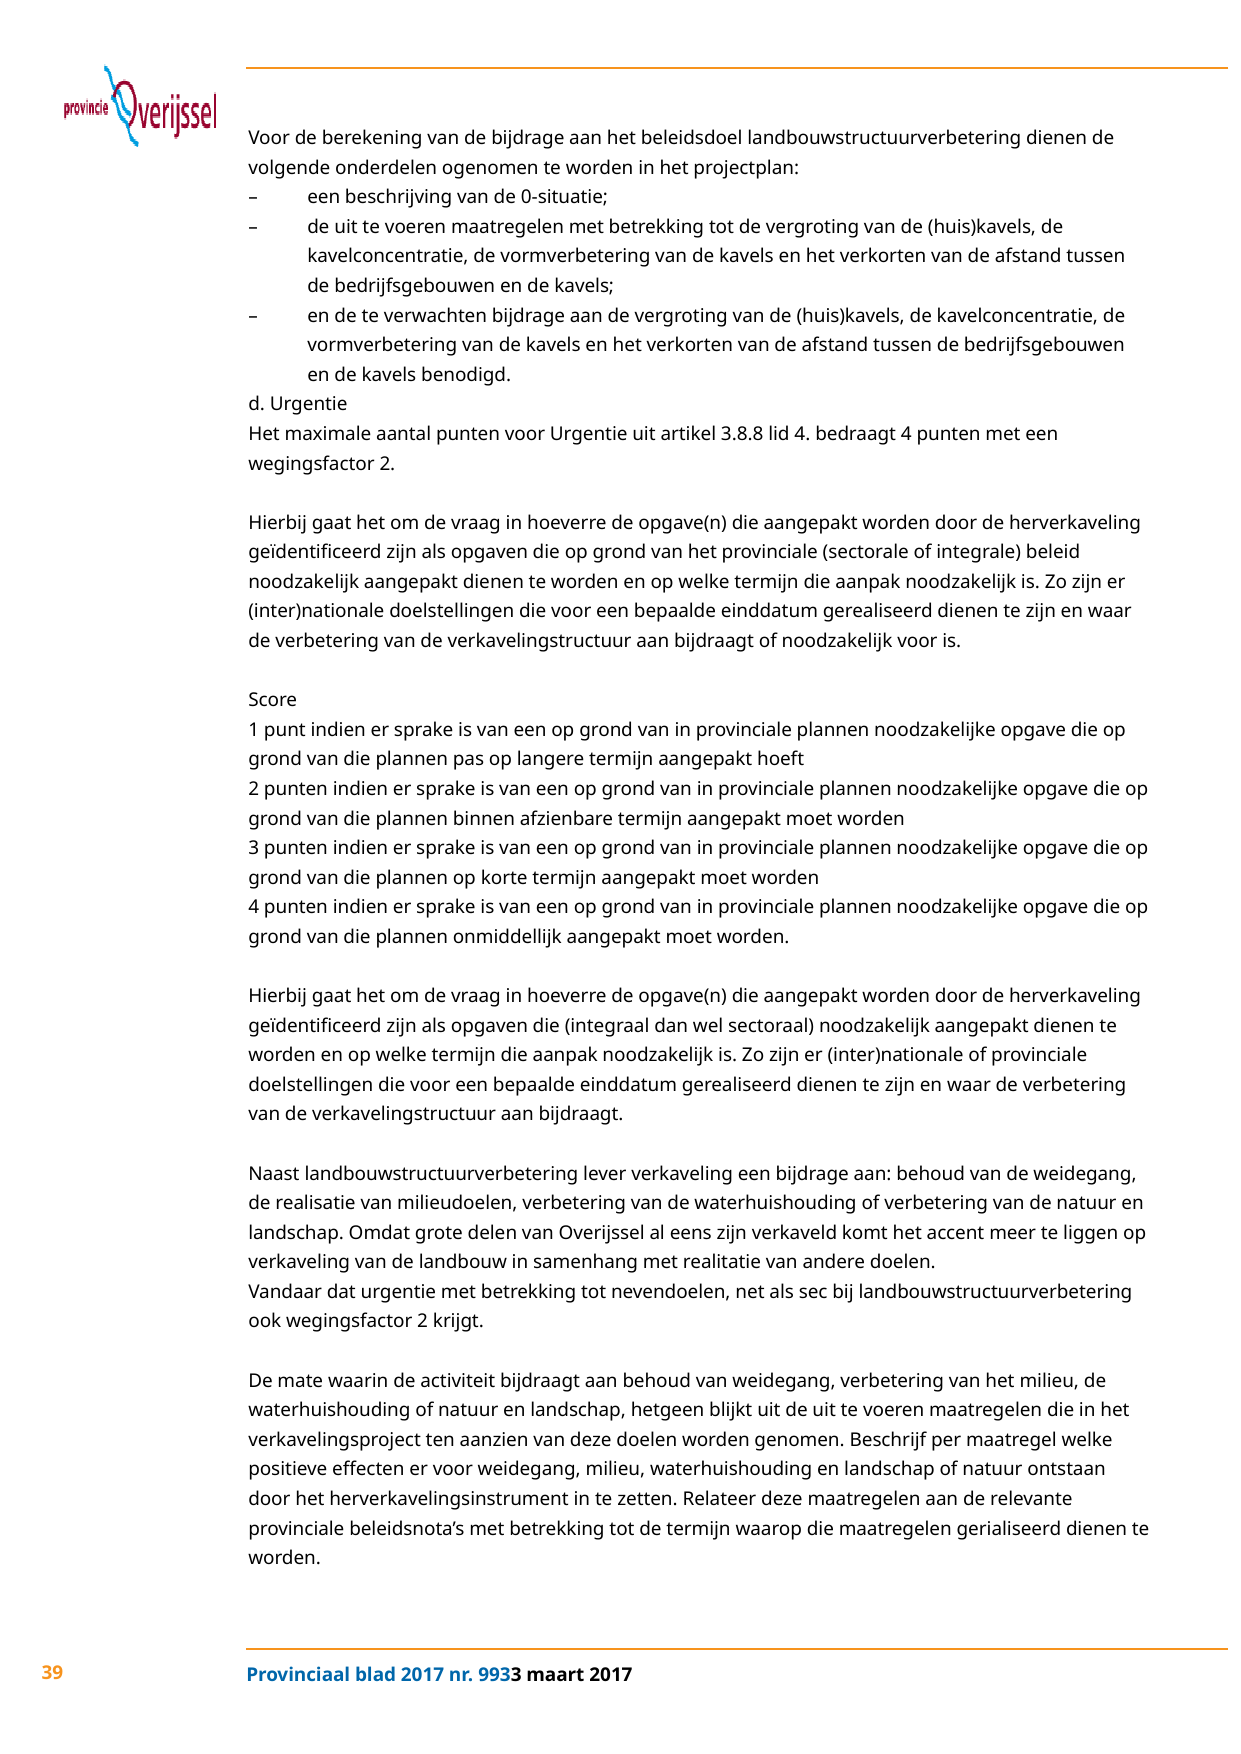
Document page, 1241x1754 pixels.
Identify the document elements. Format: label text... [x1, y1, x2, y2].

list en de te verwachten bijdrage aan de vergroting van de (huis)kavels, de kavelconcentratie, de vormverbetering van de kavels en het verkorten van de afstand tussen de bedrijfsgebouwen en de kavels benodigd. [248, 302, 1152, 387]
text 1 punt indien er sprake is van een op grond van in provinciale plannen noodzakelijke opgave die op grond van die plannen pas op langere termijn aangepakt hoeft [248, 716, 1152, 771]
text 4 punten indien er sprake is van een op grond van in provinciale plannen noodzakelijke opgave die op grond van die plannen onmiddellijk aangepakt moet worden. [248, 893, 1152, 949]
text De mate waarin de activiteit bijdraagt aan behoud van weidegang, verbetering van het milieu, de waterhuishouding of natuur en landschap, hetgeen blijkt uit de uit te voeren maatregelen die in het verkavelingsproject ten aanzien van deze doelen worden genomen. Beschrijf per maatregel welke positieve effecten er voor weidegang, milieu, waterhuishouding en landschap of natuur ontstaan door het herverkavelingsinstrument in te zetten. Relateer deze maatregelen aan de relevante provinciale beleidsnota’s met betrekking tot de termijn waarop die maatregelen gerialiseerd dienen te worden. [248, 1367, 1152, 1570]
list een beschrijving van de 0-situatie; [248, 183, 1152, 209]
text Hierbij gaat het om de vraag in hoeverre de opgave(n) die aangepakt worden door de herverkaveling geïdentificeerd zijn als opgaven die op grond van het provinciale (sectorale of integrale) beleid noodzakelijk aangepakt dienen te worden en op welke termijn die aanpak noodzakelijk is. Zo zijn er (inter)nationale doelstellingen die voor een bepaalde einddatum gerealiseerd dienen te zijn en waar de verbetering van de verkavelingstructuur aan bijdraagt of noodzakelijk voor is. [248, 509, 1152, 653]
list de uit te voeren maatregelen met betrekking tot de vergroting van de (huis)kavels, de kavelconcentratie, de vormverbetering van de kavels en het verkorten van de afstand tussen de bedrijfsgebouwen en de kavels; [248, 213, 1152, 298]
picture [41, 47, 231, 172]
text Naast landbouwstructuurverbetering lever verkaveling een bijdrage aan: behoud van de weidegang, de realisatie van milieudoelen, verbetering van de waterhuishouding of verbetering van de natuur en landschap. Omdat grote delen van Overijssel al eens zijn verkaveld komt het accent meer te liggen op verkaveling van de landbouw in samenhang met realitatie van andere doelen. [248, 1160, 1152, 1274]
text 3 punten indien er sprake is van een op grond van in provinciale plannen noodzakelijke opgave die op grond van die plannen op korte termijn aangepakt moet worden [248, 834, 1152, 890]
text d. Urgentie [248, 391, 1152, 416]
text 2 punten indien er sprake is van een op grond van in provinciale plannen noodzakelijke opgave die op grond van die plannen binnen afzienbare termijn aangepakt moet worden [248, 775, 1152, 831]
text Voor de berekening van de bijdrage aan het beleidsdoel landbouwstructuurverbetering dienen de volgende onderdelen ogenomen te worden in het projectplan: [248, 124, 1152, 180]
text Score [248, 686, 1152, 712]
text Hierbij gaat het om de vraag in hoeverre de opgave(n) die aangepakt worden door de herverkaveling geïdentificeerd zijn als opgaven die (integraal dan wel sectoraal) noodzakelijk aangepakt dienen te worden en op welke termijn die aanpak noodzakelijk is. Zo zijn er (inter)nationale of provinciale doelstellingen die voor een bepaalde einddatum gerealiseerd dienen te zijn en waar de verbetering van de verkavelingstructuur aan bijdraagt. [248, 982, 1152, 1126]
text Vandaar dat urgentie met betrekking tot nevendoelen, net als sec bij landbouwstructuurverbetering ook wegingsfactor 2 krijgt. [248, 1278, 1152, 1333]
text Het maximale aantal punten voor Urgentie uit artikel 3.8.8 lid 4. bedraagt 4 punten met een wegingsfactor 2. [248, 420, 1152, 476]
